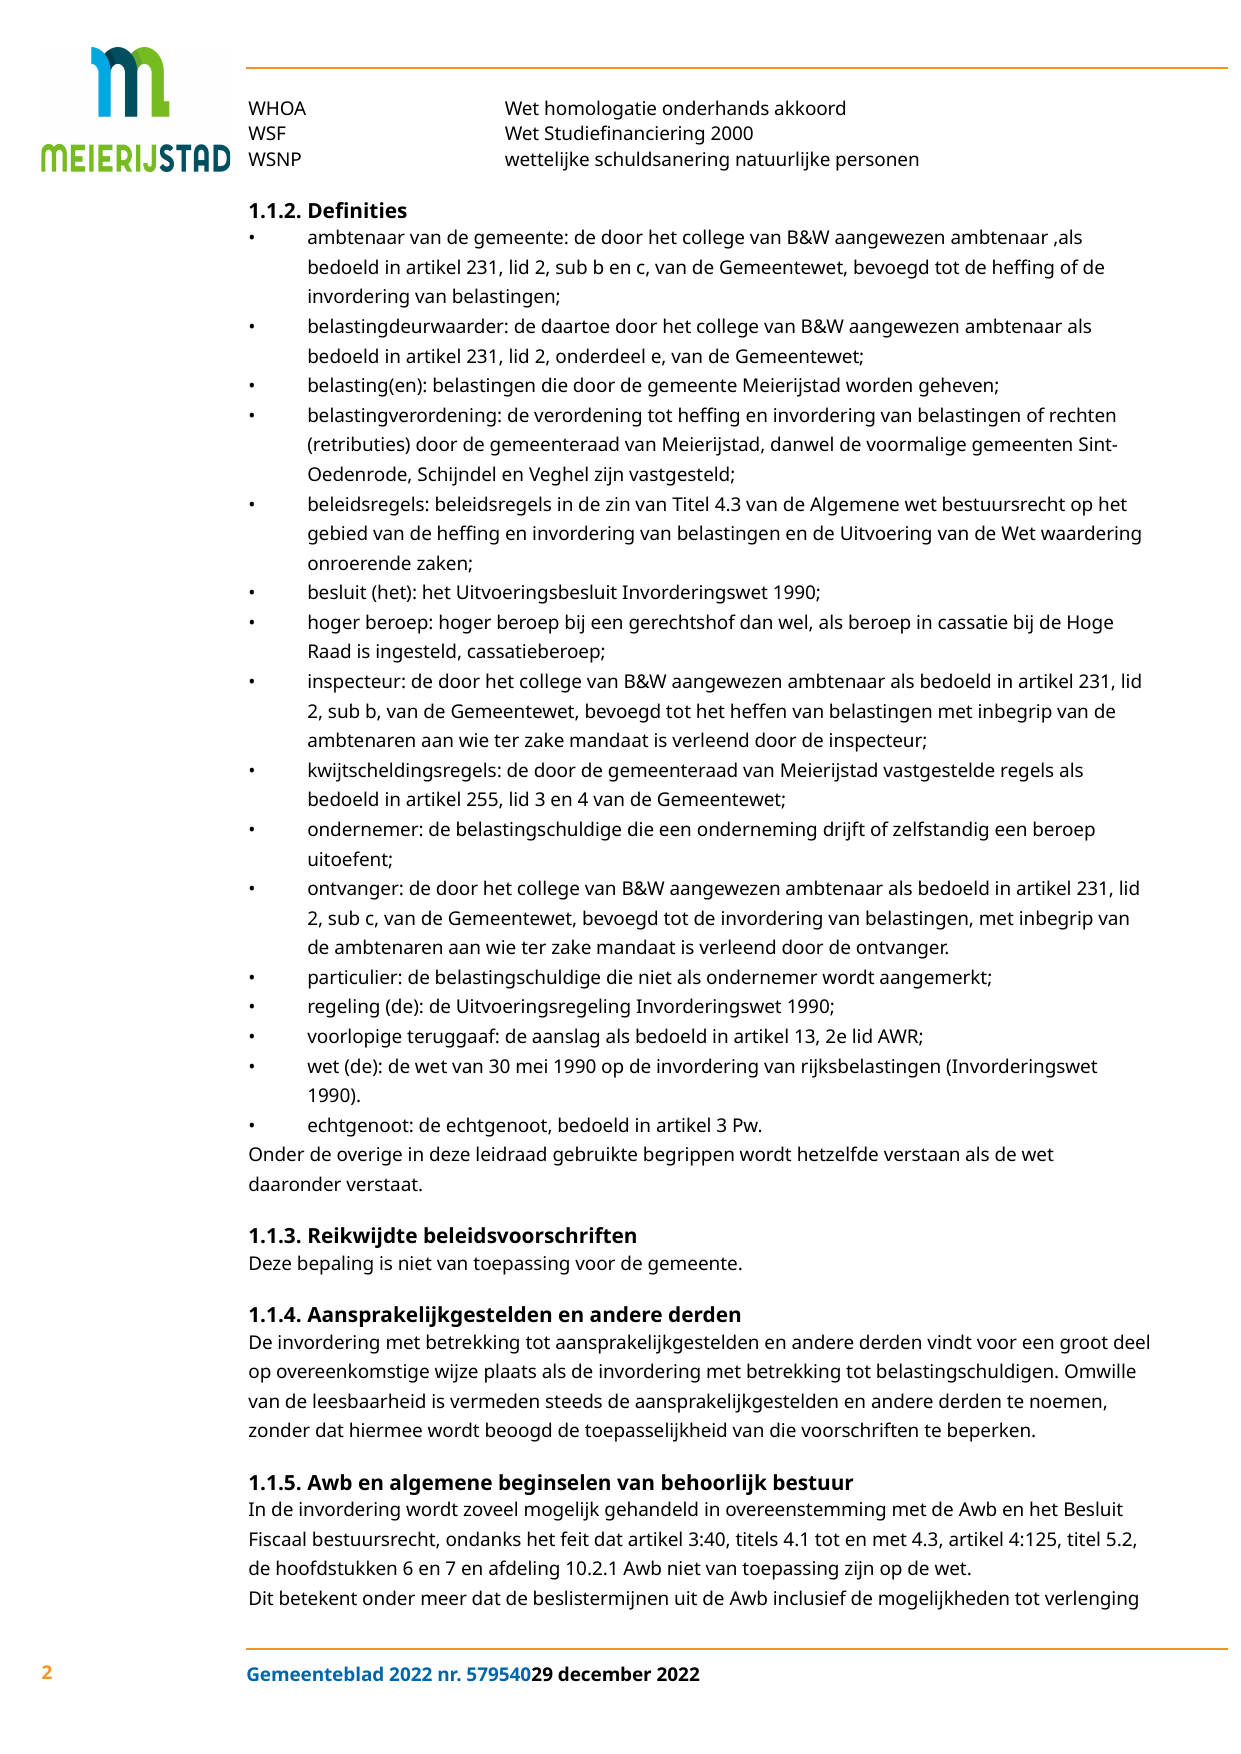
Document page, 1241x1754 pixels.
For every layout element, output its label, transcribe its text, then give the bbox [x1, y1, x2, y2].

table_cell WHOA [248, 95, 504, 121]
table_cell WSNP [248, 146, 504, 172]
text 1.1.2. Definities [248, 196, 1152, 224]
list wet (de): de wet van 30 mei 1990 op de invordering van rijksbelastingen (Invorderingswet 1990). [248, 1053, 1152, 1108]
text 1.1.5. Awb en algemene beginselen van behoorlijk bestuur [248, 1468, 1152, 1496]
list echtgenoot: de echtgenoot, bedoeld in artikel 3 Pw. [248, 1112, 1152, 1138]
text Dit betekent onder meer dat de beslistermijnen uit de Awb inclusief de mogelijkheden tot verlenging [248, 1585, 1152, 1611]
text Deze bepaling is niet van toepassing voor de gemeente. [248, 1250, 1152, 1276]
list besluit (het): het Uitvoeringsbesluit Invorderingswet 1990; [248, 579, 1152, 605]
text Onder de overige in deze leidraad gebruikte begrippen wordt hetzelfde verstaan als de wet daaronder verstaat. [248, 1142, 1152, 1197]
picture [41, 47, 231, 172]
list belasting(en): belastingen die door de gemeente Meierijstad worden geheven; [248, 372, 1152, 398]
text 1.1.3. Reikwijdte beleidsvoorschriften [248, 1222, 1152, 1250]
list ondernemer: de belastingschuldige die een onderneming drijft of zelfstandig een beroep uitoefent; [248, 816, 1152, 871]
table_cell Wet Studiefinanciering 2000 [505, 121, 1152, 146]
text In de invordering wordt zoveel mogelijk gehandeld in overeenstemming met de Awb en het Besluit Fiscaal bestuursrecht, ondanks het feit dat artikel 3:40, titels 4.1 tot en met 4.3, artikel 4:125, titel 5.2, de hoofdstukken 6 en 7 en afdeling 10.2.1 Awb niet van toepassing zijn op de wet. [248, 1496, 1152, 1581]
list ambtenaar van de gemeente: de door het college van B&W aangewezen ambtenaar ,als bedoeld in artikel 231, lid 2, sub b en c, van de Gemeentewet, bevoegd tot de heffing of de invordering van belastingen; [248, 224, 1152, 309]
list kwijtscheldingsregels: de door de gemeenteraad van Meierijstad vastgestelde regels als bedoeld in artikel 255, lid 3 en 4 van de Gemeentewet; [248, 757, 1152, 812]
list belastingdeurwaarder: de daartoe door het college van B&W aangewezen ambtenaar als bedoeld in artikel 231, lid 2, onderdeel e, van de Gemeentewet; [248, 313, 1152, 368]
list particulier: de belastingschuldige die niet als ondernemer wordt aangemerkt; [248, 964, 1152, 990]
table_cell WSF [248, 121, 504, 146]
list inspecteur: de door het college van B&W aangewezen ambtenaar als bedoeld in artikel 231, lid 2, sub b, van de Gemeentewet, bevoegd tot het heffen van belastingen met inbegrip van de ambtenaren aan wie ter zake mandaat is verleend door de inspecteur; [248, 668, 1152, 753]
text 1.1.4. Aansprakelijkgestelden en andere derden [248, 1300, 1152, 1329]
list belastingverordening: de verordening tot heffing en invordering van belastingen of rechten (retributies) door de gemeenteraad van Meierijstad, danwel de voormalige gemeenten Sint-Oedenrode, Schijndel en Veghel zijn vastgesteld; [248, 402, 1152, 487]
list hoger beroep: hoger beroep bij een gerechtshof dan wel, als beroep in cassatie bij de Hoge Raad is ingesteld, cassatieberoep; [248, 609, 1152, 664]
table_cell Wet homologatie onderhands akkoord [505, 95, 1152, 121]
list regeling (de): de Uitvoeringsregeling Invorderingswet 1990; [248, 994, 1152, 1019]
table_cell wettelijke schuldsanering natuurlijke personen [505, 146, 1152, 172]
list ontvanger: de door het college van B&W aangewezen ambtenaar als bedoeld in artikel 231, lid 2, sub c, van de Gemeentewet, bevoegd tot de invordering van belastingen, met inbegrip van de ambtenaren aan wie ter zake mandaat is verleend door de ontvanger. [248, 875, 1152, 960]
text De invordering met betrekking tot aansprakelijkgestelden en andere derden vindt voor een groot deel op overeenkomstige wijze plaats als de invordering met betrekking tot belastingschuldigen. Omwille van de leesbaarheid is vermeden steeds de aansprakelijkgestelden en andere derden te noemen, zonder dat hiermee wordt beoogd de toepasselijkheid van die voorschriften te beperken. [248, 1329, 1152, 1443]
list beleidsregels: beleidsregels in de zin van Titel 4.3 van de Algemene wet bestuursrecht op het gebied van de heffing en invordering van belastingen en de Uitvoering van de Wet waardering onroerende zaken; [248, 491, 1152, 576]
list voorlopige teruggaaf: de aanslag als bedoeld in artikel 13, 2e lid AWR; [248, 1023, 1152, 1049]
